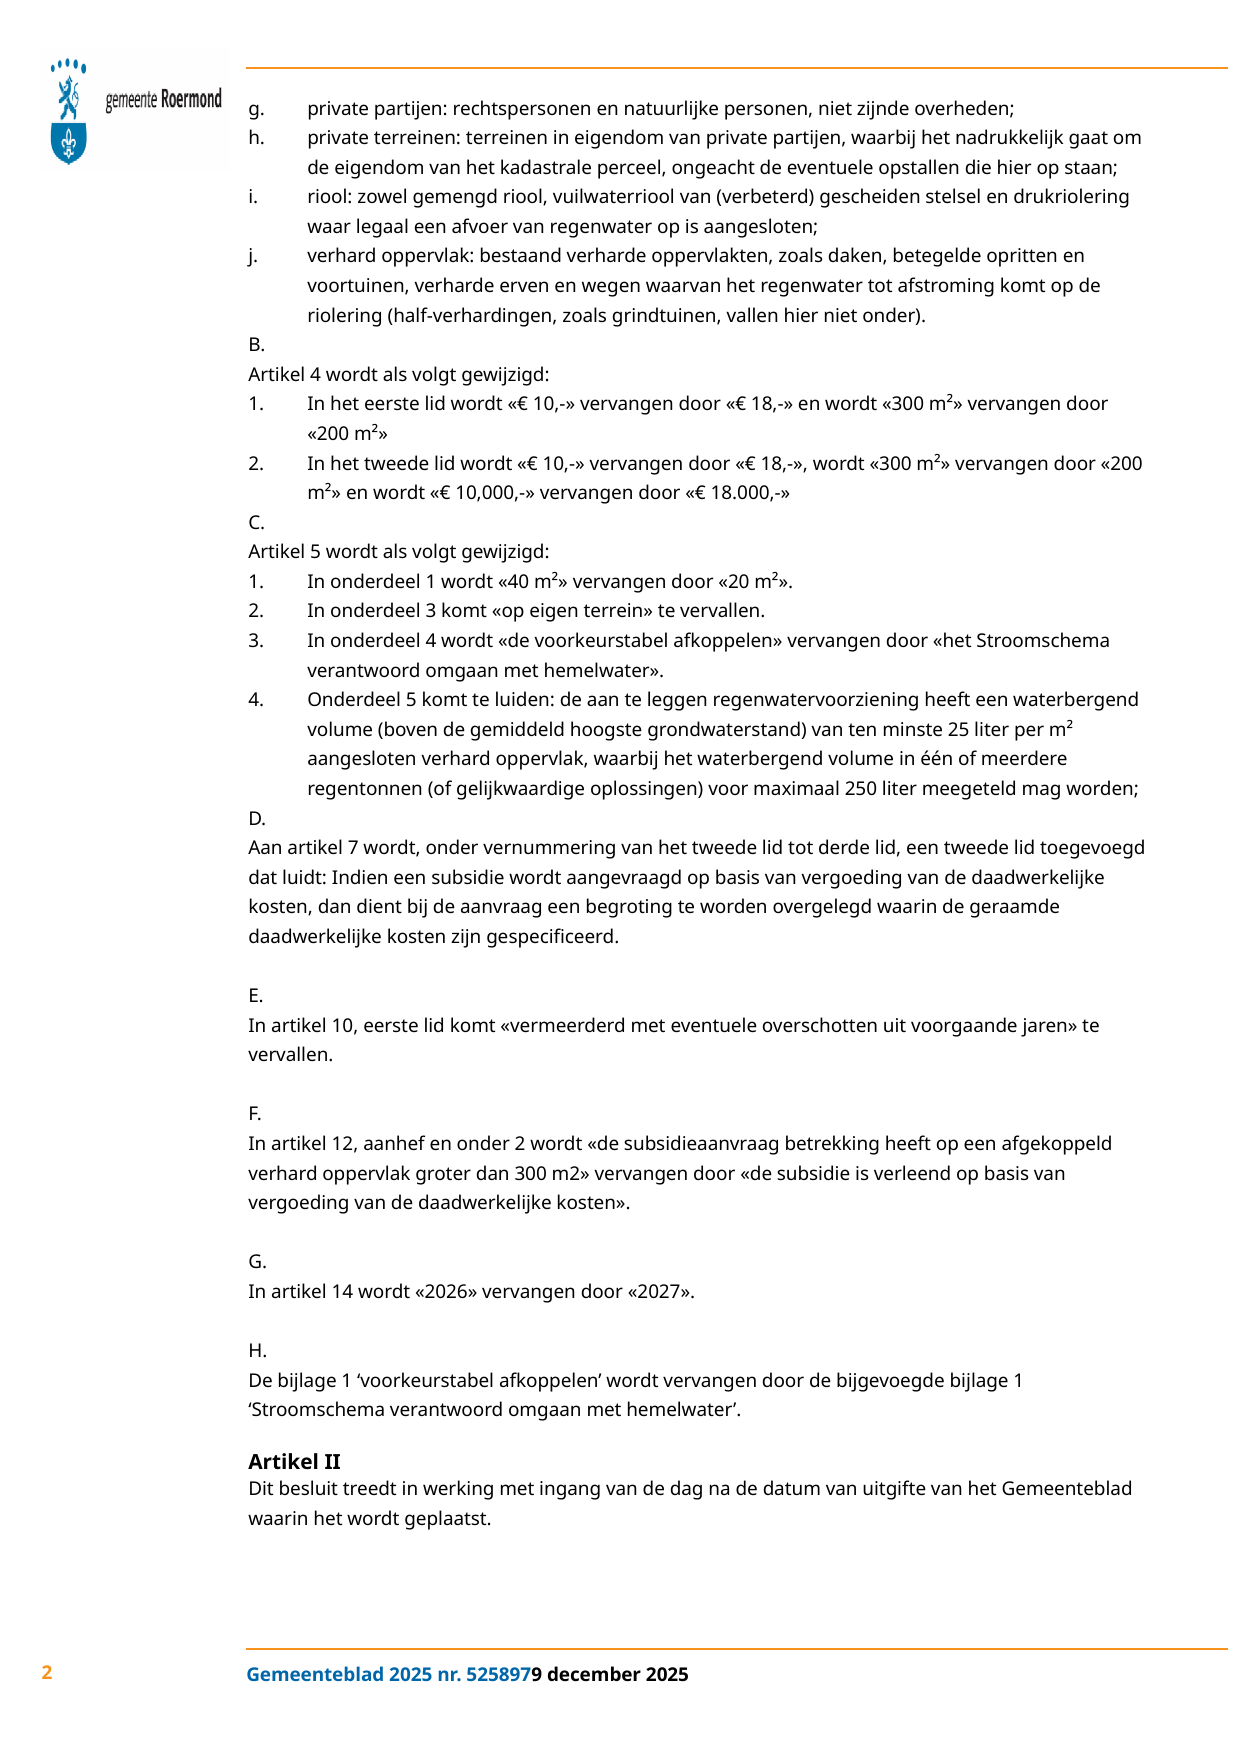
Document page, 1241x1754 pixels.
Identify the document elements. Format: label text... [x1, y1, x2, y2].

list private partijen: rechtspersonen en natuurlijke personen, niet zijnde overheden; [248, 95, 1152, 121]
list In het eerste lid wordt «€ 10,-» vervangen door «€ 18,-» en wordt «300 m²» vervangen door «200 m²» [248, 391, 1152, 446]
text Aan artikel 7 wordt, onder vernummering van het tweede lid tot derde lid, een tweede lid toegevoegd dat luidt: Indien een subsidie wordt aangevraagd op basis van vergoeding van de daadwerkelijke kosten, dan dient bij de aanvraag een begroting te worden overgelegd waarin de geraamde daadwerkelijke kosten zijn gespecificeerd. [248, 834, 1152, 949]
text Artikel II [248, 1447, 1152, 1475]
text In artikel 12, aanhef en onder 2 wordt «de subsidieaanvraag betrekking heeft op een afgekoppeld verhard oppervlak groter dan 300 m2» vervangen door «de subsidie is verleend op basis van vergoeding van de daadwerkelijke kosten». [248, 1130, 1152, 1215]
text Dit besluit treedt in werking met ingang van de dag na de datum van uitgifte van het Gemeenteblad waarin het wordt geplaatst. [248, 1475, 1152, 1531]
list In onderdeel 4 wordt «de voorkeurstabel afkoppelen» vervangen door «het Stroomschema verantwoord omgaan met hemelwater». [248, 627, 1152, 683]
picture [41, 47, 231, 172]
text D. [248, 805, 1152, 831]
text In artikel 10, eerste lid komt «vermeerderd met eventuele overschotten uit voorgaande jaren» te vervallen. [248, 1012, 1152, 1067]
list Onderdeel 5 komt te luiden: de aan te leggen regenwatervoorziening heeft een waterbergend volume (boven de gemiddeld hoogste grondwaterstand) van ten minste 25 liter per m² aangesloten verhard oppervlak, waarbij het waterbergend volume in één of meerdere regentonnen (of gelijkwaardige oplossingen) voor maximaal 250 liter meegeteld mag worden; [248, 686, 1152, 801]
list In onderdeel 1 wordt «40 m²» vervangen door «20 m²». [248, 568, 1152, 594]
text De bijlage 1 ‘voorkeurstabel afkoppelen’ wordt vervangen door de bijgevoegde bijlage 1 ‘Stroomschema verantwoord omgaan met hemelwater’. [248, 1367, 1152, 1422]
text Artikel 4 wordt als volgt gewijzigd: [248, 361, 1152, 387]
text Artikel 5 wordt als volgt gewijzigd: [248, 538, 1152, 564]
list verhard oppervlak: bestaand verharde oppervlakten, zoals daken, betegelde opritten en voortuinen, verharde erven en wegen waarvan het regenwater tot afstroming komt op de riolering (half-verhardingen, zoals grindtuinen, vallen hier niet onder). [248, 243, 1152, 328]
text C. [248, 509, 1152, 535]
list riool: zowel gemengd riool, vuilwaterriool van (verbeterd) gescheiden stelsel en drukriolering waar legaal een afvoer van regenwater op is aangesloten; [248, 183, 1152, 239]
text H. [248, 1337, 1152, 1363]
list In het tweede lid wordt «€ 10,-» vervangen door «€ 18,-», wordt «300 m²» vervangen door «200 m²» en wordt «€ 10,000,-» vervangen door «€ 18.000,-» [248, 450, 1152, 505]
text In artikel 14 wordt «2026» vervangen door «2027». [248, 1278, 1152, 1304]
text B. [248, 331, 1152, 357]
text G. [248, 1248, 1152, 1274]
list In onderdeel 3 komt «op eigen terrein» te vervallen. [248, 598, 1152, 623]
list private terreinen: terreinen in eigendom van private partijen, waarbij het nadrukkelijk gaat om de eigendom van het kadastrale perceel, ongeacht de eventuele opstallen die hier op staan; [248, 124, 1152, 180]
text F. [248, 1101, 1152, 1126]
text E. [248, 982, 1152, 1008]
